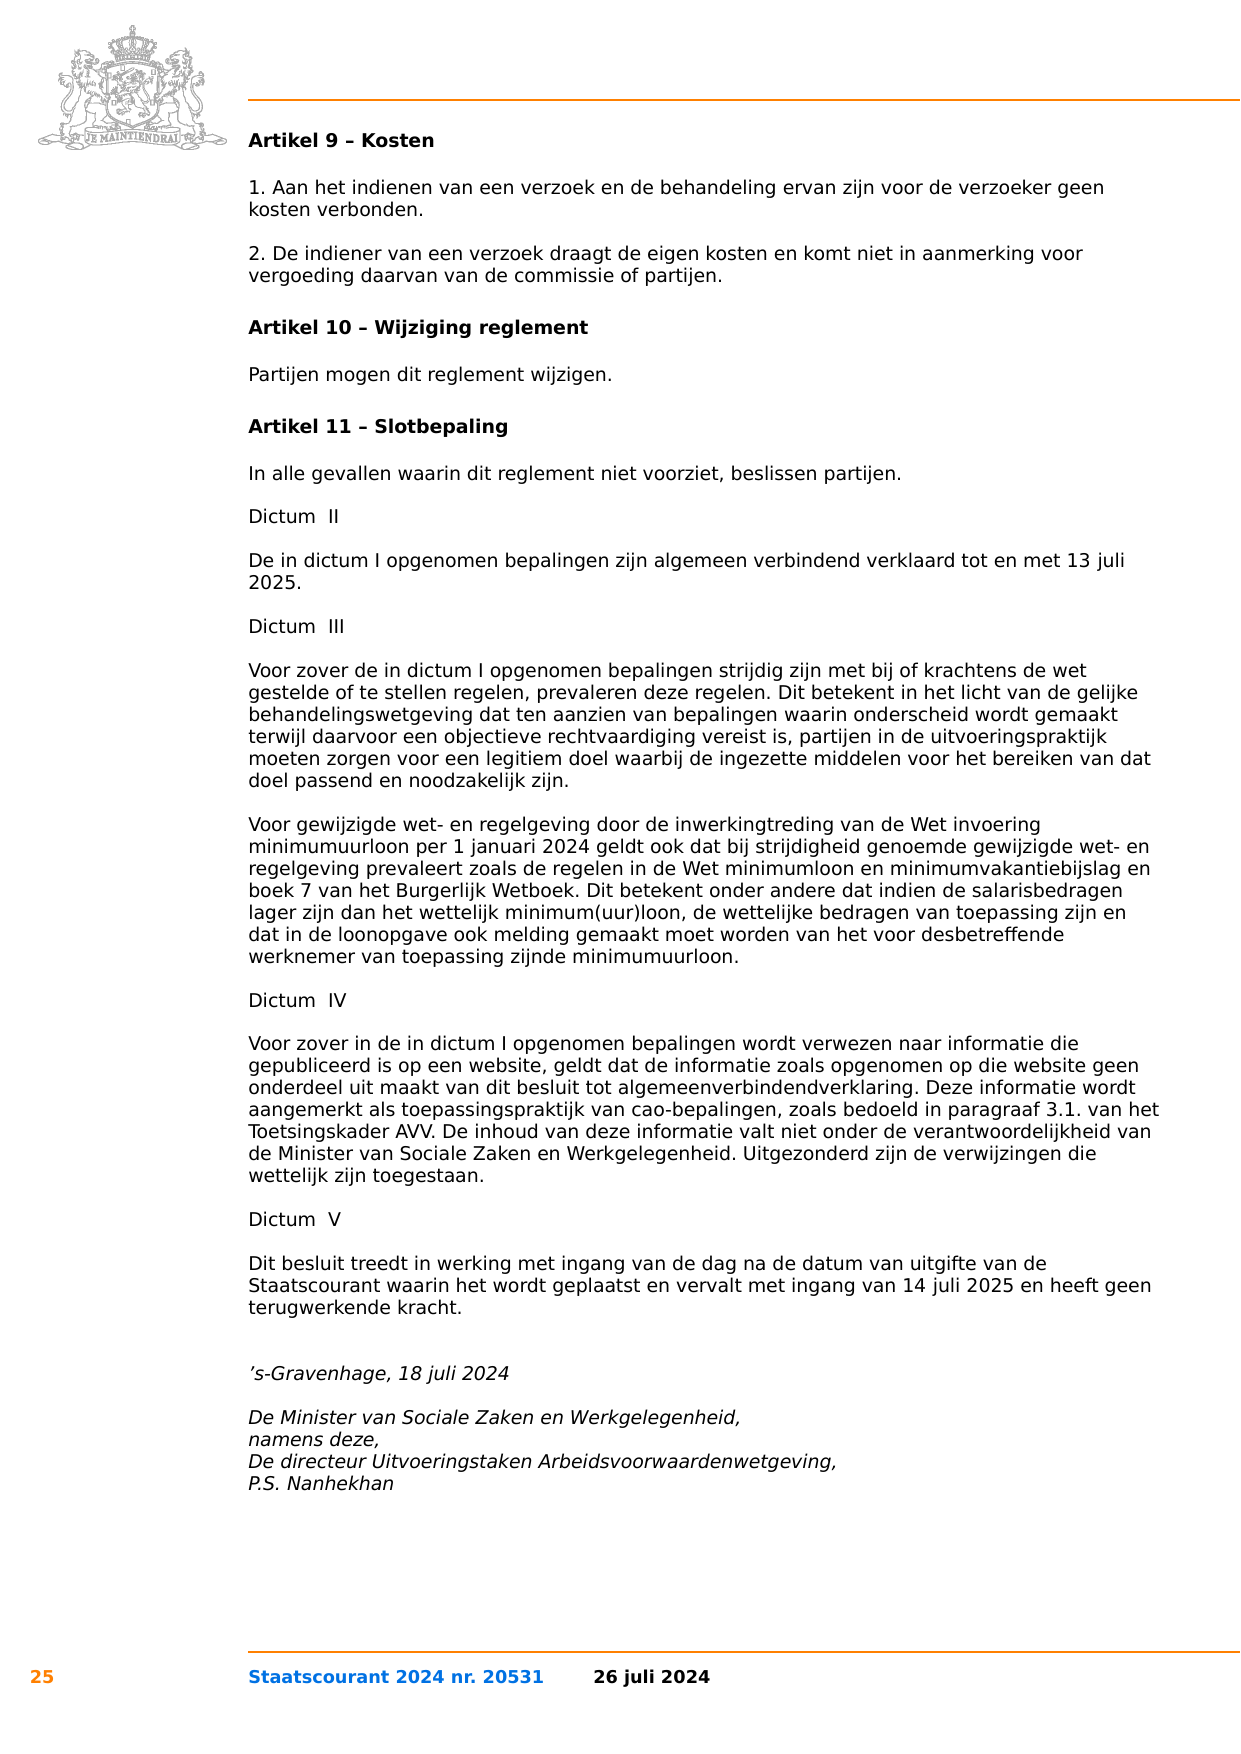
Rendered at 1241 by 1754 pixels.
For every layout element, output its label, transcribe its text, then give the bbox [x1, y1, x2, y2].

text ’s-Gravenhage, 18 juli 2024 [248, 1363, 1163, 1385]
text In alle gevallen waarin dit reglement niet voorziet, beslissen partijen. [248, 463, 1163, 484]
text Dictum II [248, 506, 1163, 528]
text Dictum IV [248, 989, 1163, 1011]
text Dictum V [248, 1209, 1163, 1231]
text De in dictum I opgenomen bepalingen zijn algemeen verbindend verklaard tot en met 13 juli 2025. [248, 550, 1163, 594]
subtitle Artikel 9 – Kosten [248, 130, 1163, 152]
text Dictum III [248, 616, 1163, 638]
text 1. Aan het indienen van een verzoek en de behandeling ervan zijn voor de verzoeker geen kosten verbonden. [248, 177, 1163, 221]
text 2. De indiener van een verzoek draagt de eigen kosten en komt niet in aanmerking voor vergoeding daarvan van de commissie of partijen. [248, 243, 1163, 287]
picture [38, 25, 227, 150]
text Dit besluit treedt in werking met ingang van de dag na de datum van uitgifte van de Staatscourant waarin het wordt geplaatst en vervalt met ingang van 14 juli 2025 en heeft geen terugwerkende kracht. [248, 1253, 1163, 1319]
text Voor zover de in dictum I opgenomen bepalingen strijdig zijn met bij of krachtens de wet gestelde of te stellen regelen, prevaleren deze regelen. Dit betekent in het licht van de gelijke behandelingswetgeving dat ten aanzien van bepalingen waarin onderscheid wordt gemaakt terwijl daarvoor een objectieve rechtvaardiging vereist is, partijen in de uitvoeringspraktijk moeten zorgen voor een legitiem doel waarbij de ingezette middelen voor het bereiken van dat doel passend en noodzakelijk zijn. [248, 660, 1163, 792]
subtitle Artikel 11 – Slotbepaling [248, 416, 1163, 438]
text Voor zover in de in dictum I opgenomen bepalingen wordt verwezen naar informatie die gepubliceerd is op een website, geldt dat de informatie zoals opgenomen op die website geen onderdeel uit maakt van dit besluit tot algemeenverbindendverklaring. Deze informatie wordt aangemerkt als toepassingspraktijk van cao-bepalingen, zoals bedoeld in paragraaf 3.1. van het Toetsingskader AVV. De inhoud van deze informatie valt niet onder de verantwoordelijkheid van de Minister van Sociale Zaken en Werkgelegenheid. Uitgezonderd zijn de verwijzingen die wettelijk zijn toegestaan. [248, 1033, 1163, 1187]
text Partijen mogen dit reglement wijzigen. [248, 364, 1163, 386]
text Voor gewijzigde wet- en regelgeving door de inwerkingtreding van de Wet invoering minimumuurloon per 1 januari 2024 geldt ook dat bij strijdigheid genoemde gewijzigde wet- en regelgeving prevaleert zoals de regelen in de Wet minimumloon en minimumvakantiebijslag en boek 7 van het Burgerlijk Wetboek. Dit betekent onder andere dat indien de salarisbedragen lager zijn dan het wettelijk minimum(uur)loon, de wettelijke bedragen van toepassing zijn en dat in de loonopgave ook melding gemaakt moet worden van het voor desbetreffende werknemer van toepassing zijnde minimumuurloon. [248, 814, 1163, 968]
subtitle Artikel 10 – Wijziging reglement [248, 317, 1163, 339]
text De Minister van Sociale Zaken en Werkgelegenheid, namens deze, De directeur Uitvoeringstaken Arbeidsvoorwaardenwetgeving, P.S. Nanhekhan [248, 1407, 1163, 1494]
